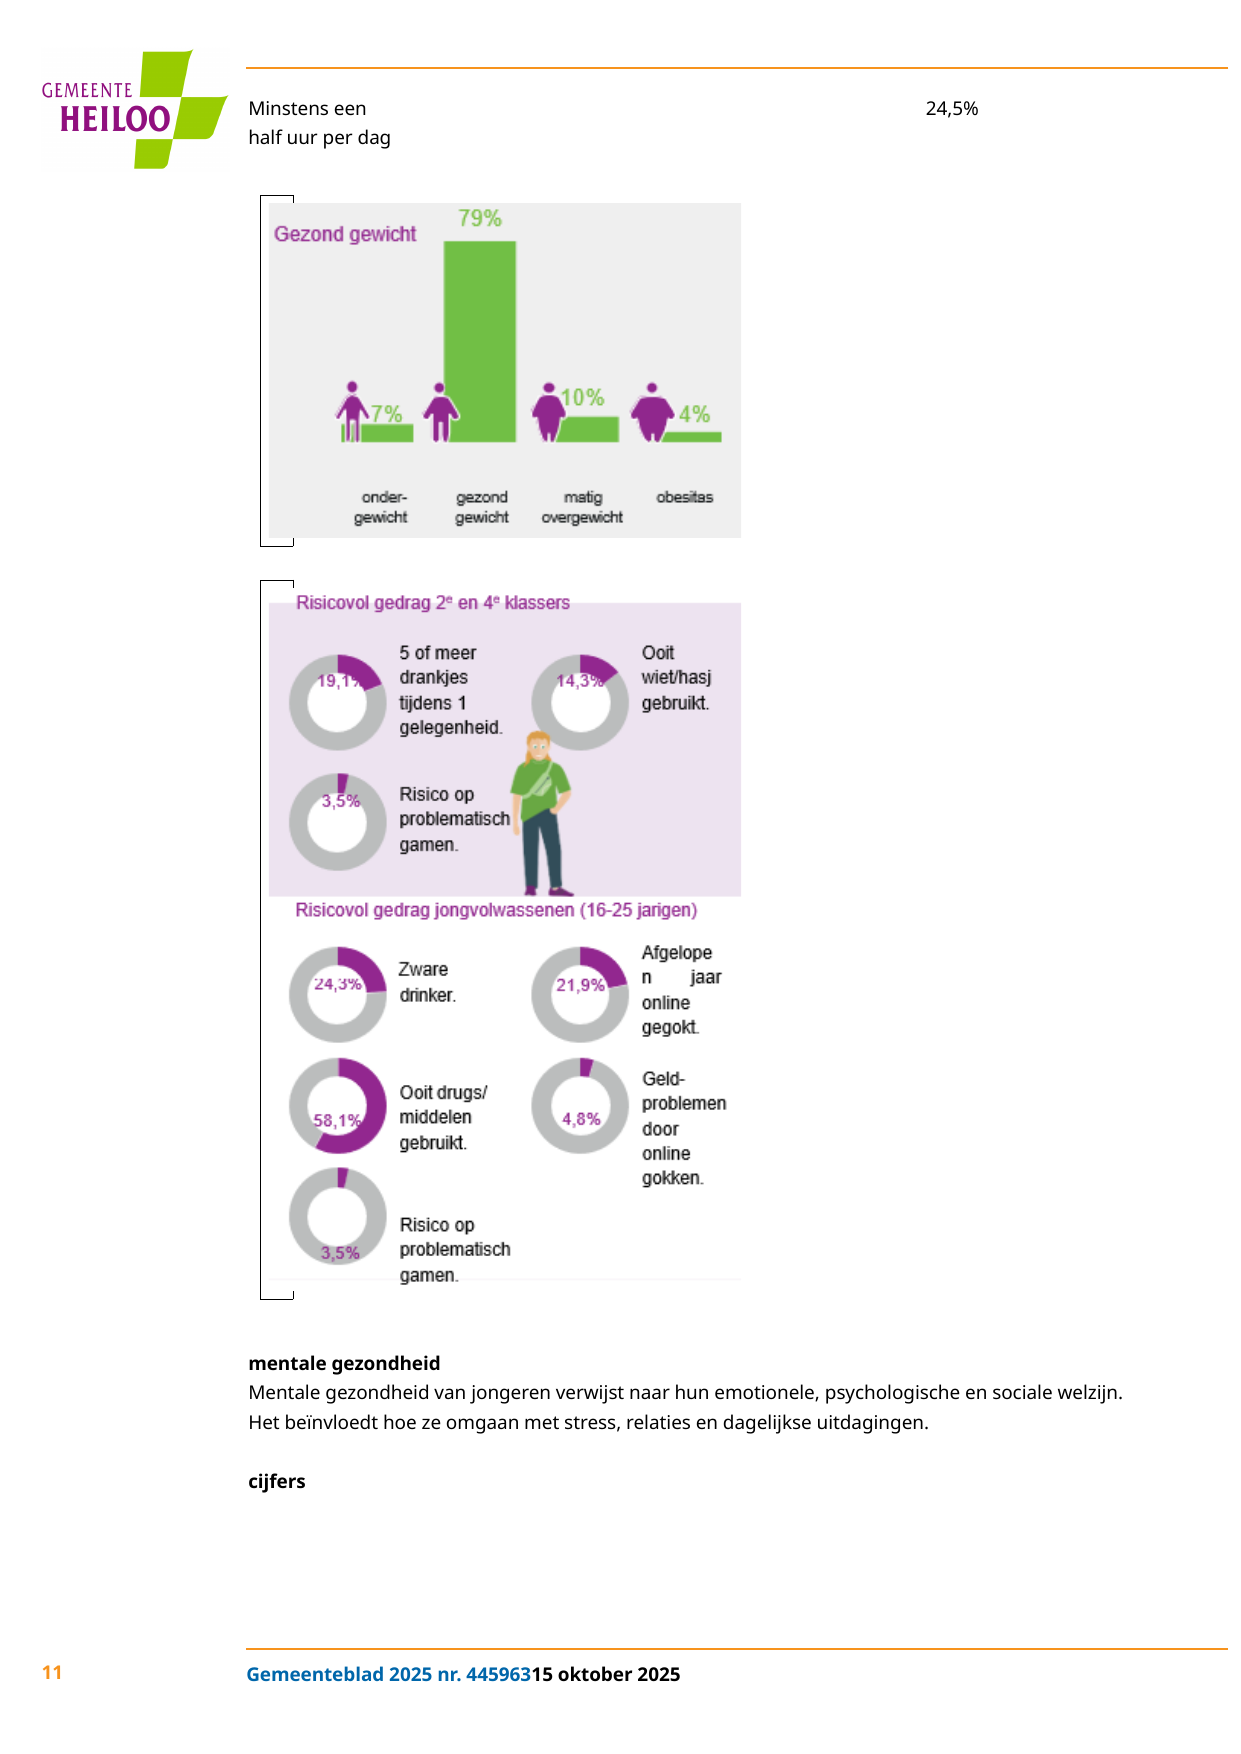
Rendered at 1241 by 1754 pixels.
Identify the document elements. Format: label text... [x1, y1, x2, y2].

picture [41, 47, 231, 172]
text cijfers [248, 1468, 1152, 1494]
text Mentale gezondheid van jongeren verwijst naar hun emotionele, psychologische en sociale welzijn. Het beïnvloedt hoe ze omgaan met stress, relaties en dagelijkse uitdagingen. [248, 1379, 1152, 1435]
table_cell Minstens een half uur per dag [248, 95, 474, 150]
text mentale gezondheid [248, 1350, 1152, 1376]
table_cell [474, 95, 700, 150]
table_cell [700, 95, 926, 150]
table_cell 24,5% [926, 95, 1152, 150]
picture [268, 203, 742, 538]
picture [268, 588, 742, 1291]
